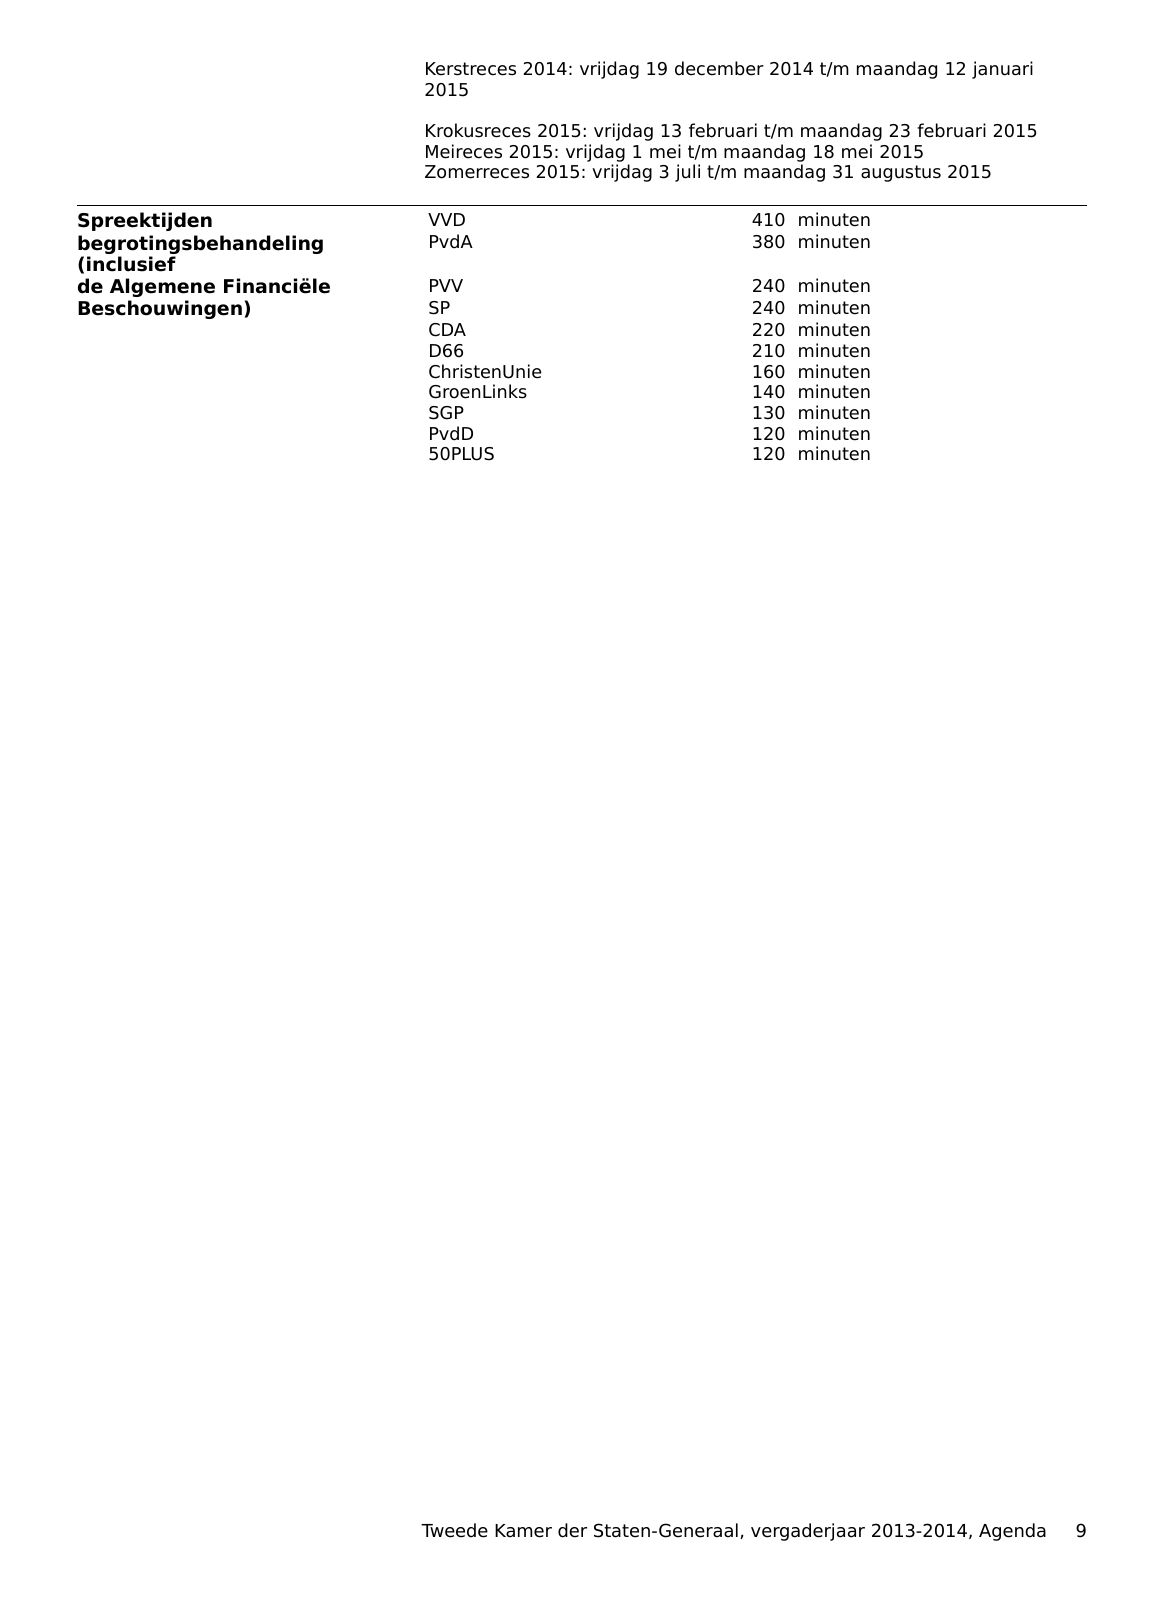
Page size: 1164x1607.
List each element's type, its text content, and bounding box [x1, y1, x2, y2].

table_cell 120 [706, 444, 791, 465]
table_cell CDA [422, 320, 706, 341]
table_cell 160 [706, 362, 791, 382]
table_cell Beschouwingen) [77, 298, 404, 320]
table_cell [405, 233, 422, 276]
table_cell [405, 382, 422, 403]
table_cell GroenLinks [422, 382, 706, 403]
table_cell ChristenUnie [422, 362, 706, 382]
table_cell minuten [791, 444, 1087, 465]
table_header VVD [422, 206, 706, 232]
table_cell 140 [706, 382, 791, 403]
table_cell [405, 298, 422, 320]
table_cell [77, 121, 401, 142]
table_cell [77, 341, 404, 362]
table_cell Kerstreces 2014: vrijdag 19 december 2014 t/m maandag 12 januari 2015 [418, 59, 1087, 100]
table_cell 240 [706, 298, 791, 320]
table_cell [77, 142, 401, 162]
table_cell begrotingsbehandeling (inclusief [77, 233, 404, 276]
table_cell [401, 162, 418, 183]
table_cell [405, 444, 422, 465]
table_cell Krokusreces 2015: vrijdag 13 februari t/m maandag 23 februari 2015 [418, 121, 1087, 142]
table_cell 130 [706, 403, 791, 423]
table_cell SGP [422, 403, 706, 423]
table_cell [401, 121, 418, 142]
table_cell D66 [422, 341, 706, 362]
table_cell minuten [791, 362, 1087, 382]
table_cell [77, 100, 401, 121]
table_cell [405, 276, 422, 298]
table_cell minuten [791, 233, 1087, 276]
table_cell [405, 320, 422, 341]
table_cell [405, 362, 422, 382]
table_cell minuten [791, 382, 1087, 403]
table_cell [401, 59, 418, 100]
table_cell PVV [422, 276, 706, 298]
table_cell minuten [791, 341, 1087, 362]
table_cell PvdD [422, 424, 706, 444]
table_cell [77, 403, 404, 423]
table_cell [405, 403, 422, 423]
table_cell Zomerreces 2015: vrijdag 3 juli t/m maandag 31 augustus 2015 [418, 162, 1087, 183]
table_header minuten [791, 206, 1087, 232]
table_header 410 [706, 206, 791, 232]
table_cell 210 [706, 341, 791, 362]
table_cell 380 [706, 233, 791, 276]
table_cell minuten [791, 276, 1087, 298]
table_cell [77, 444, 404, 465]
table_cell [401, 100, 418, 121]
table_cell SP [422, 298, 706, 320]
table_cell [401, 142, 418, 162]
table_cell [418, 100, 1087, 121]
table_cell minuten [791, 320, 1087, 341]
table_cell 50PLUS [422, 444, 706, 465]
table_cell [77, 362, 404, 382]
table_cell 220 [706, 320, 791, 341]
table_cell minuten [791, 424, 1087, 444]
table_cell minuten [791, 298, 1087, 320]
table_cell [405, 424, 422, 444]
table_cell [77, 162, 401, 183]
table_cell 240 [706, 276, 791, 298]
table_header Spreektijden [77, 206, 404, 232]
table_cell [77, 320, 404, 341]
table_cell [77, 382, 404, 403]
table_header [405, 206, 422, 232]
table_cell Meireces 2015: vrijdag 1 mei t/m maandag 18 mei 2015 [418, 142, 1087, 162]
table_cell 120 [706, 424, 791, 444]
table_cell [405, 341, 422, 362]
table_cell [77, 424, 404, 444]
table_cell de Algemene Financiële [77, 276, 404, 298]
table_cell PvdA [422, 233, 706, 276]
table_cell minuten [791, 403, 1087, 423]
table_cell [77, 59, 401, 100]
